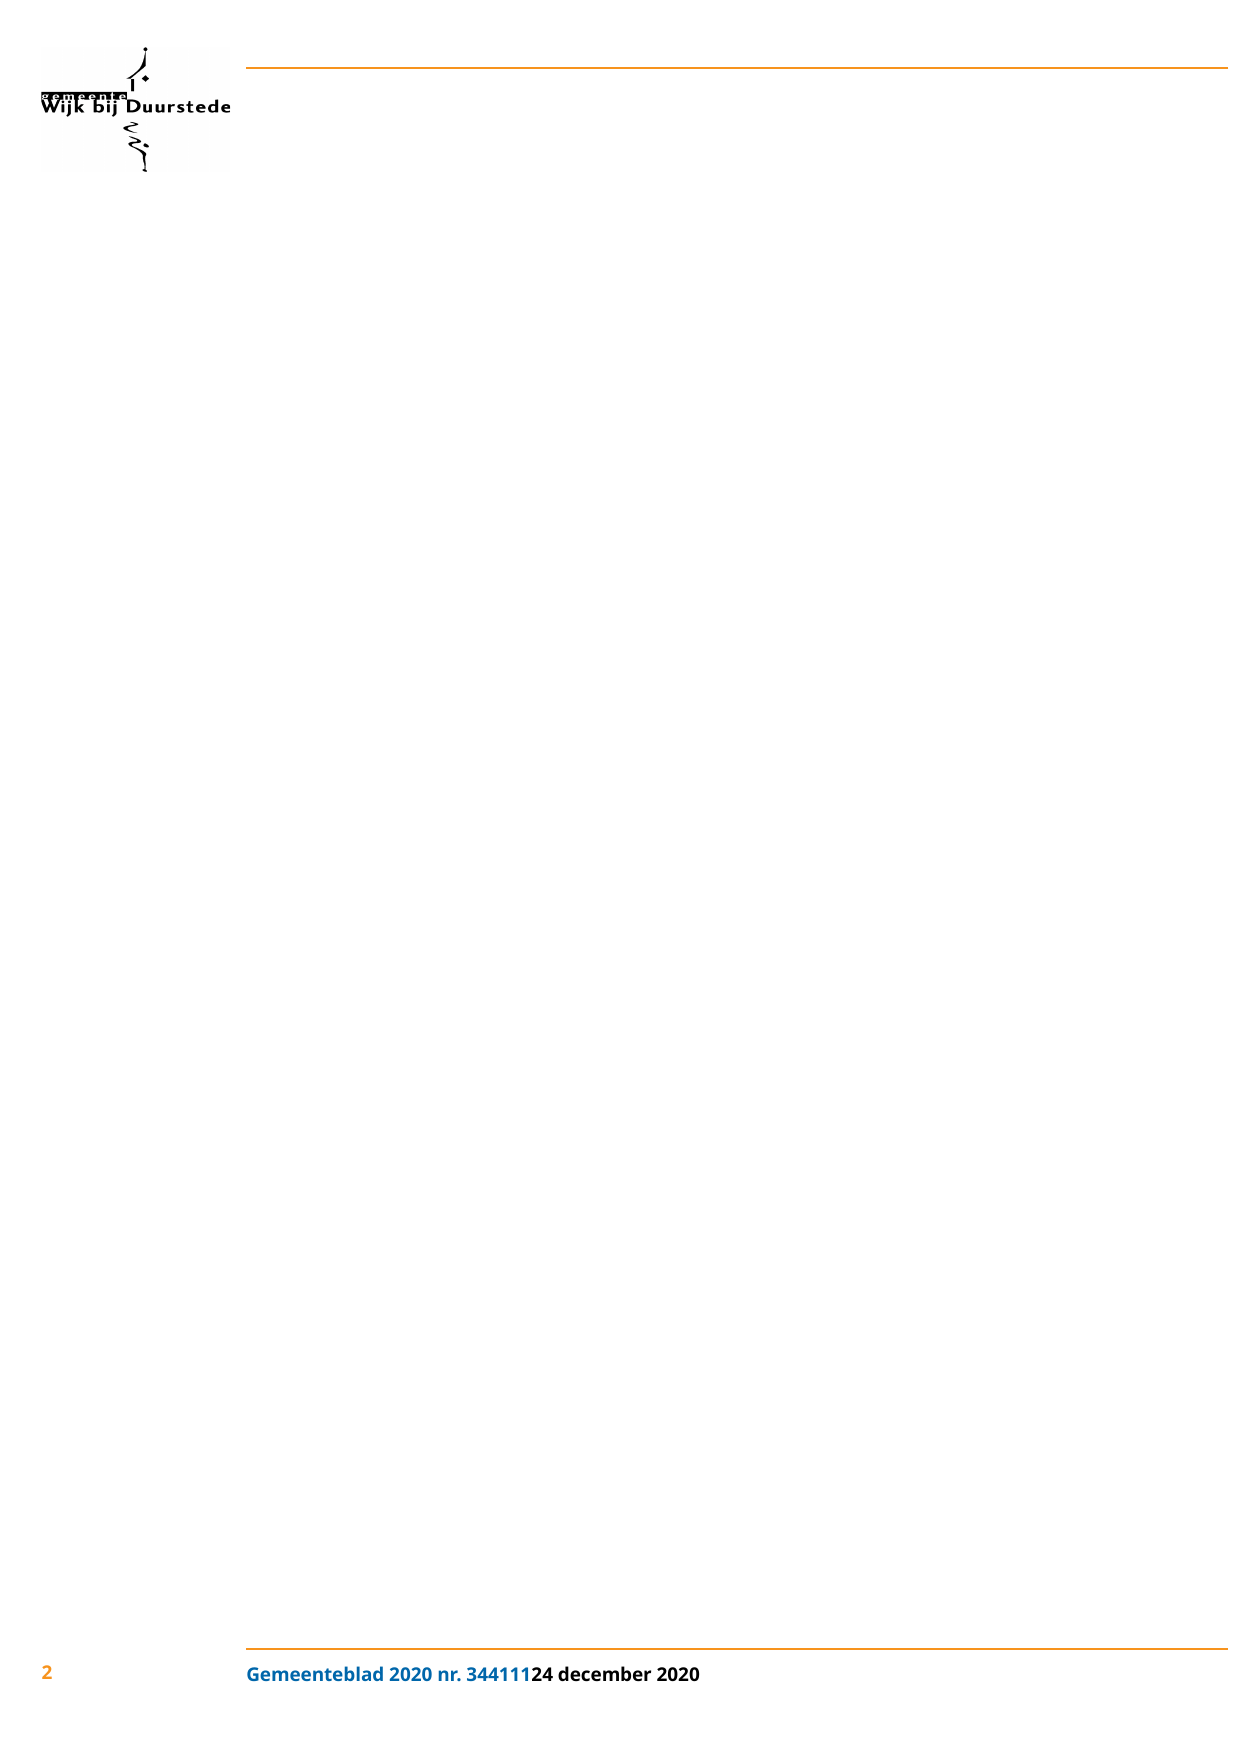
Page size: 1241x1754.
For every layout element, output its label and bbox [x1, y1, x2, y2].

picture [41, 47, 231, 172]
